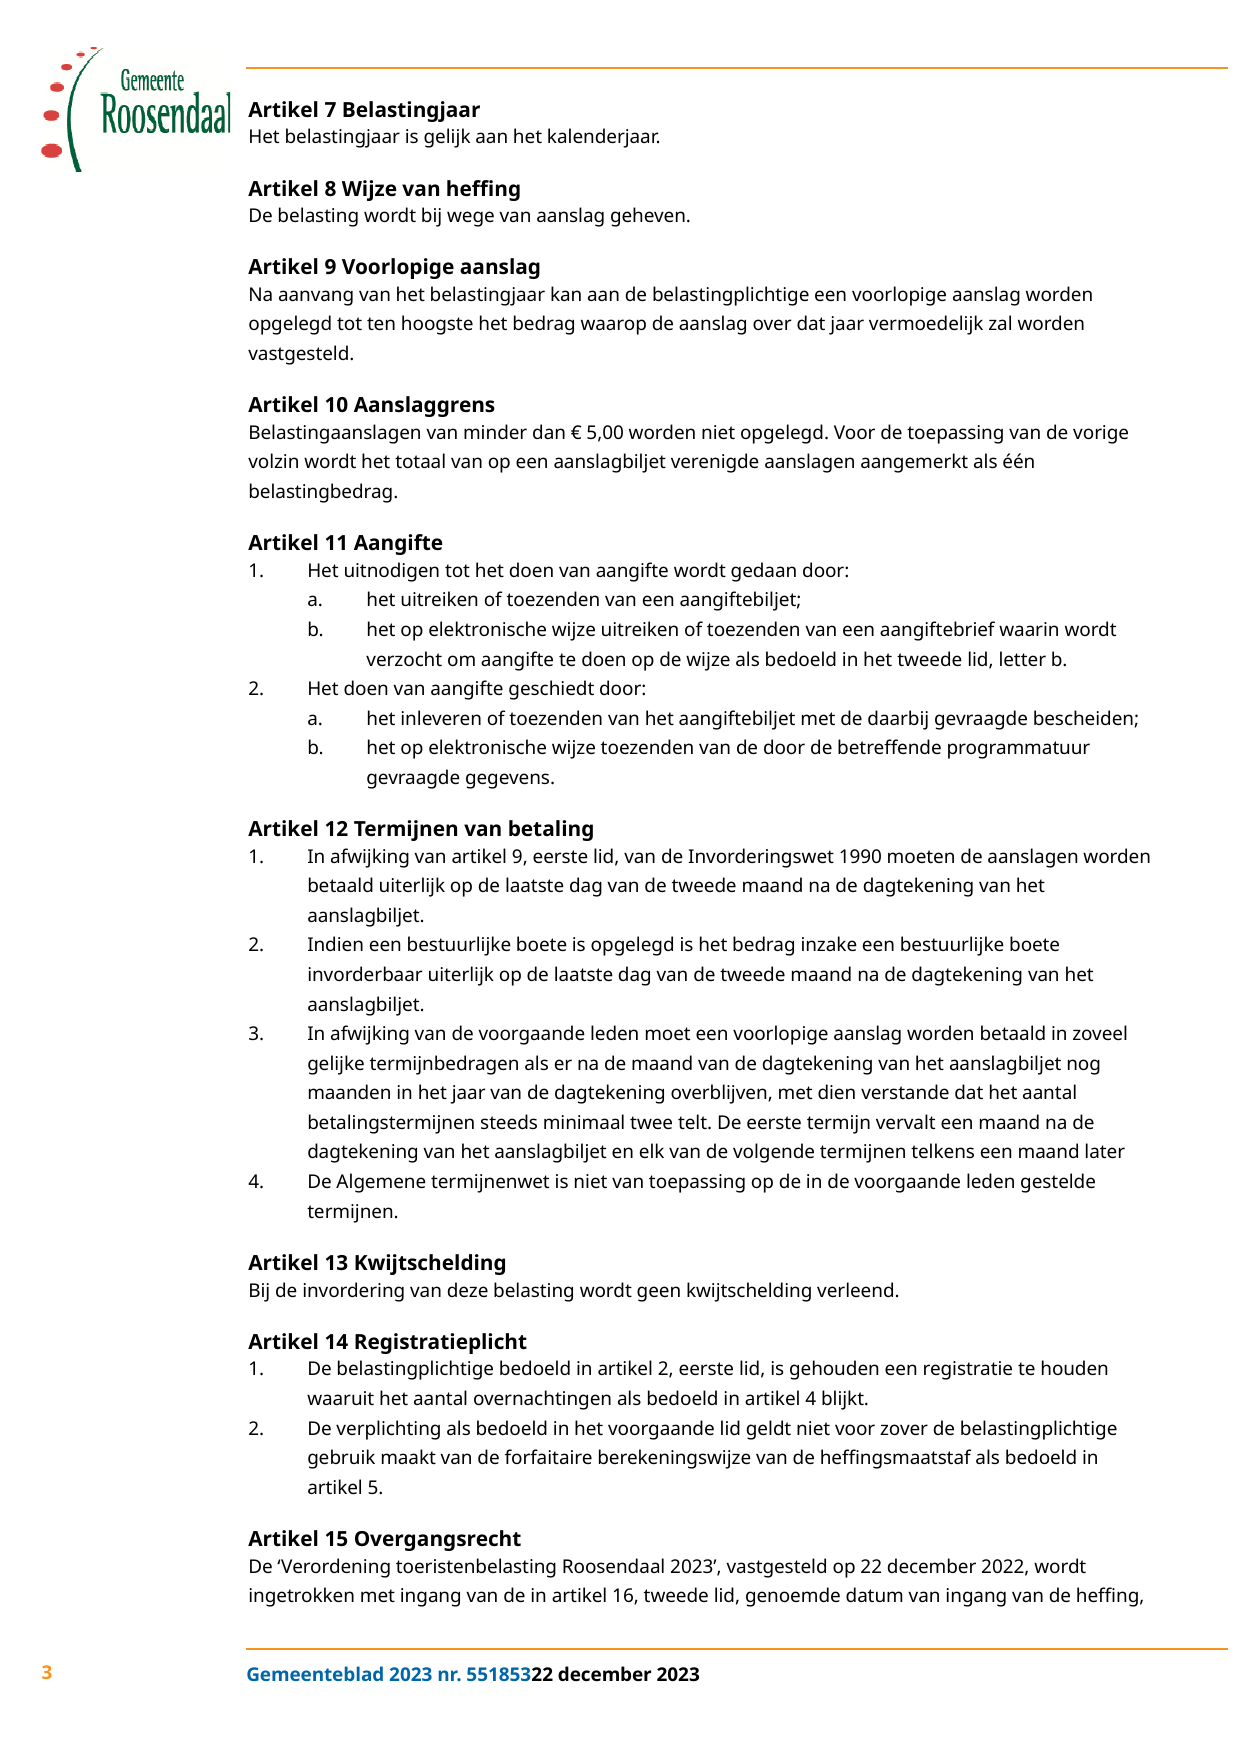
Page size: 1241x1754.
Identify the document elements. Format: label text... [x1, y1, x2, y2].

list het uitreiken of toezenden van een aangiftebiljet; [307, 587, 1152, 612]
list Indien een bestuurlijke boete is opgelegd is het bedrag inzake een bestuurlijke boete invorderbaar uiterlijk op de laatste dag van de tweede maand na de dagtekening van het aanslagbiljet. [248, 932, 1152, 1017]
list het op elektronische wijze toezenden van de door de betreffende programmatuur gevraagde gegevens. [307, 734, 1152, 790]
text Bij de invordering van deze belasting wordt geen kwijtschelding verleend. [248, 1277, 1152, 1302]
text Na aanvang van het belastingjaar kan aan de belastingplichtige een voorlopige aanslag worden opgelegd tot ten hoogste het bedrag waarop de aanslag over dat jaar vermoedelijk zal worden vastgesteld. [248, 281, 1152, 366]
text Het belastingjaar is gelijk aan het kalenderjaar. [248, 123, 1152, 149]
list De Algemene termijnenwet is niet van toepassing op de in de voorgaande leden gestelde termijnen. [248, 1168, 1152, 1224]
text Artikel 8 Wijze van heffing [248, 174, 1152, 202]
list In afwijking van artikel 9, eerste lid, van de Invorderingswet 1990 moeten de aanslagen worden betaald uiterlijk op de laatste dag van de tweede maand na de dagtekening van het aanslagbiljet. [248, 843, 1152, 928]
list De verplichting als bedoeld in het voorgaande lid geldt niet voor zover de belastingplichtige gebruik maakt van de forfaitaire berekeningswijze van de heffingsmaatstaf als bedoeld in artikel 5. [248, 1415, 1152, 1500]
list Het uitnodigen tot het doen van aangifte wordt gedaan door: [248, 557, 1152, 583]
text Artikel 13 Kwijtschelding [248, 1248, 1152, 1277]
list In afwijking van de voorgaande leden moet een voorlopige aanslag worden betaald in zoveel gelijke termijnbedragen als er na de maand van de dagtekening van het aanslagbiljet nog maanden in het jaar van de dagtekening overblijven, met dien verstande dat het aantal betalingstermijnen steeds minimaal twee telt. De eerste termijn vervalt een maand na de dagtekening van het aanslagbiljet en elk van de volgende termijnen telkens een maand later [248, 1020, 1152, 1164]
text Artikel 12 Termijnen van betaling [248, 814, 1152, 843]
picture [41, 47, 231, 172]
text Artikel 15 Overgangsrecht [248, 1524, 1152, 1553]
text Belastingaanslagen van minder dan € 5,00 worden niet opgelegd. Voor de toepassing van de vorige volzin wordt het totaal van op een aanslagbiljet verenigde aanslagen aangemerkt als één belastingbedrag. [248, 419, 1152, 504]
list De belastingplichtige bedoeld in artikel 2, eerste lid, is gehouden een registratie te houden waaruit het aantal overnachtingen als bedoeld in artikel 4 blijkt. [248, 1356, 1152, 1411]
text Artikel 11 Aangifte [248, 528, 1152, 557]
list het inleveren of toezenden van het aangiftebiljet met de daarbij gevraagde bescheiden; [307, 705, 1152, 731]
text De ‘Verordening toeristenbelasting Roosendaal 2023’, vastgesteld op 22 december 2022, wordt ingetrokken met ingang van de in artikel 16, tweede lid, genoemde datum van ingang van de heffing, [248, 1553, 1152, 1608]
text Artikel 9 Voorlopige aanslag [248, 252, 1152, 281]
text Artikel 14 Registratieplicht [248, 1327, 1152, 1356]
text De belasting wordt bij wege van aanslag geheven. [248, 202, 1152, 228]
list Het doen van aangifte geschiedt door: [248, 675, 1152, 701]
text Artikel 10 Aanslaggrens [248, 391, 1152, 419]
text Artikel 7 Belastingjaar [248, 95, 1152, 123]
list het op elektronische wijze uitreiken of toezenden van een aangiftebrief waarin wordt verzocht om aangifte te doen op de wijze als bedoeld in het tweede lid, letter b. [307, 616, 1152, 671]
